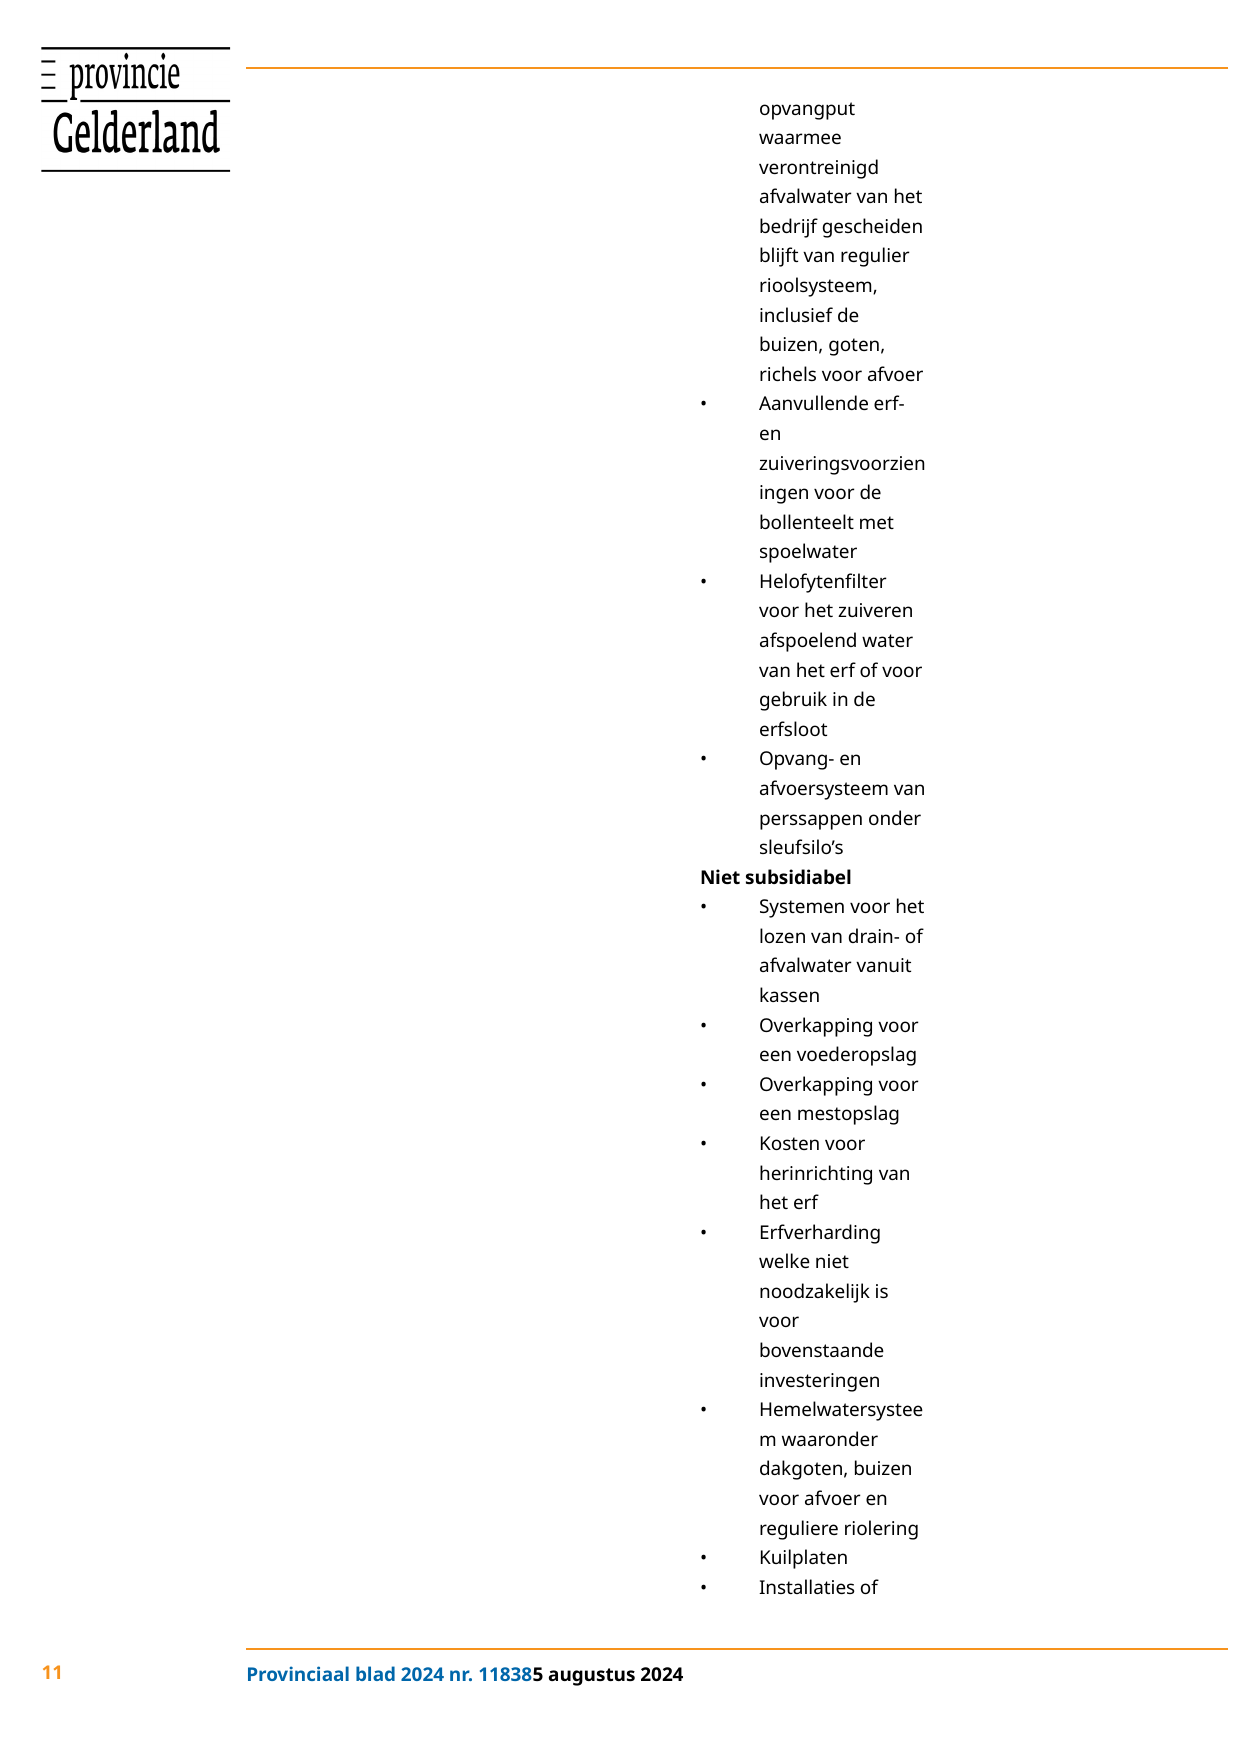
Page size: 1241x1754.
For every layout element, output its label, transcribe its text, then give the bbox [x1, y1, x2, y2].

table_cell [474, 95, 700, 1600]
picture [41, 47, 231, 172]
table_cell opvangput waarmee verontreinigd afvalwater van het bedrijf gescheiden blijft van regulier rioolsysteem, inclusief de buizen, goten, richels voor afvoer Aanvullende erf-en zuiveringsvoorzieningen voor de bollenteelt met spoelwater Helofytenfilter voor het zuiveren afspoelend water van het erf of voor gebruik in de erfsloot Opvang- en afvoersysteem van perssappen onder sleufsilo’s Niet subsidiabel Systemen voor het lozen van drain- of afvalwater vanuit kassen Overkapping voor een voederopslag Overkapping voor een mestopslag Kosten voor herinrichting van het erf Erfverharding welke niet noodzakelijk is voor bovenstaande investeringen Hemelwatersysteem waaronder dakgoten, buizen voor afvoer en reguliere riolering Kuilplaten Installaties of [700, 95, 926, 1600]
table_cell [926, 95, 1152, 1600]
table_cell [248, 95, 474, 1600]
